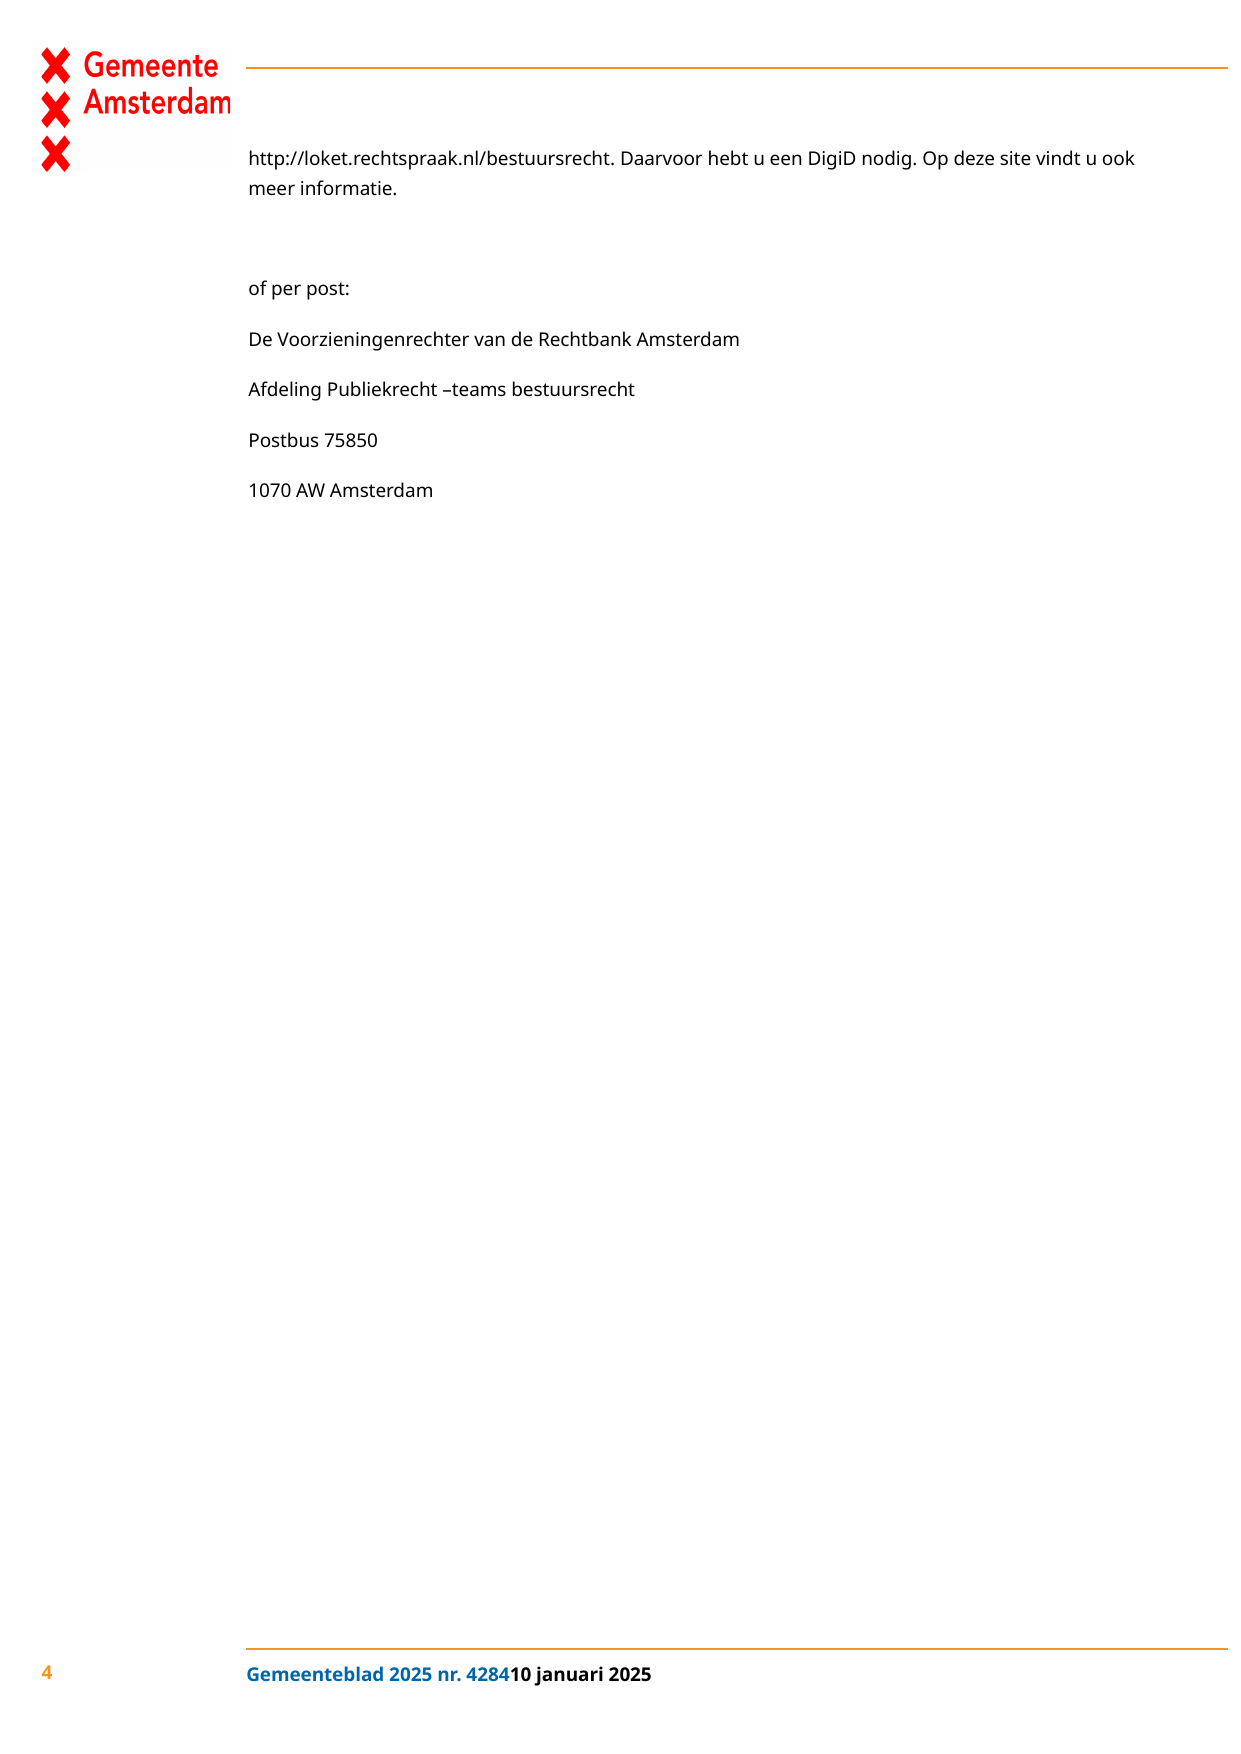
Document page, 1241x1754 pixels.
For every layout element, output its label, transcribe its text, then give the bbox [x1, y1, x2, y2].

picture [41, 47, 231, 172]
text De Voorzieningenrechter van de Rechtbank Amsterdam [248, 326, 1152, 352]
text http://loket.rechtspraak.nl/bestuursrecht. Daarvoor hebt u een DigiD nodig. Op deze site vindt u ook meer informatie. [248, 145, 1152, 201]
text 1070 AW Amsterdam [248, 477, 1152, 503]
text Afdeling Publiekrecht –teams bestuursrecht [248, 376, 1152, 402]
text of per post: [248, 276, 1152, 301]
text Postbus 75850 [248, 427, 1152, 453]
